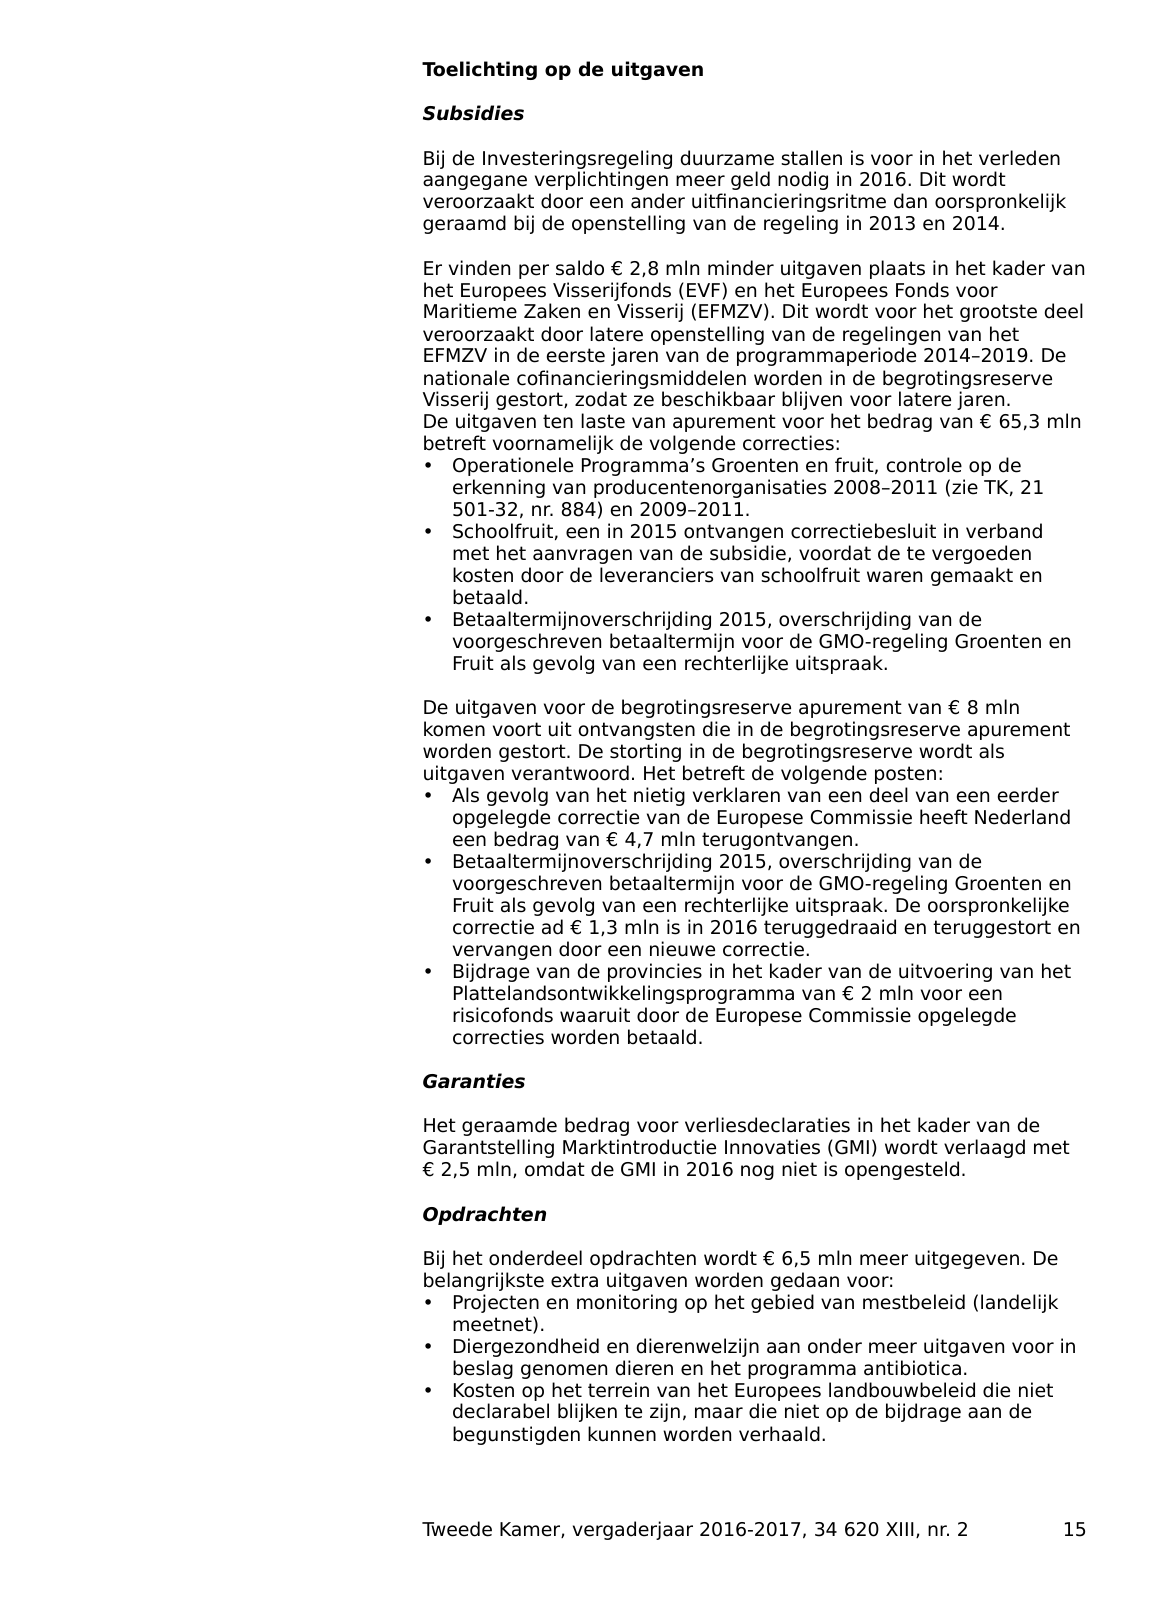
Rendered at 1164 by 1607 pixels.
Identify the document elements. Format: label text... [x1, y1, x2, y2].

text • Betaaltermijnoverschrijding 2015, overschrijding van de voorgeschreven betaaltermijn voor de GMO-regeling Groenten en Fruit als gevolg van een rechterlijke uitspraak. [422, 609, 1087, 675]
text De uitgaven voor de begrotingsreserve apurement van € 8 mln komen voort uit ontvangsten die in de begrotingsreserve apurement worden gestort. De storting in de begrotingsreserve wordt als uitgaven verantwoord. Het betreft de volgende posten: [422, 697, 1087, 785]
text • Betaaltermijnoverschrijding 2015, overschrijding van de voorgeschreven betaaltermijn voor de GMO-regeling Groenten en Fruit als gevolg van een rechterlijke uitspraak. De oorspronkelijke correctie ad € 1,3 mln is in 2016 teruggedraaid en teruggestort en vervangen door een nieuwe correctie. [422, 851, 1087, 961]
text • Schoolfruit, een in 2015 ontvangen correctiebesluit in verband met het aanvragen van de subsidie, voordat de te vergoeden kosten door de leveranciers van schoolfruit waren gemaakt en betaald. [422, 521, 1087, 609]
text De uitgaven ten laste van apurement voor het bedrag van € 65,3 mln betreft voornamelijk de volgende correcties: [422, 411, 1087, 455]
text • Operationele Programma’s Groenten en fruit, controle op de erkenning van producentenorganisaties 2008–2011 (zie TK, 21 501-32, nr. 884) en 2009–2011. [422, 455, 1087, 521]
subtitle Garanties [422, 1071, 1087, 1093]
text • Projecten en monitoring op het gebied van mestbeleid (landelijk meetnet). [422, 1292, 1087, 1336]
text Bij de Investeringsregeling duurzame stallen is voor in het verleden aangegane verplichtingen meer geld nodig in 2016. Dit wordt veroorzaakt door een ander uitfinancieringsritme dan oorspronkelijk geraamd bij de openstelling van de regeling in 2013 en 2014. [422, 147, 1087, 235]
text • Kosten op het terrein van het Europees landbouwbeleid die niet declarabel blijken te zijn, maar die niet op de bijdrage aan de begunstigden kunnen worden verhaald. [422, 1379, 1087, 1445]
text Bij het onderdeel opdrachten wordt € 6,5 mln meer uitgegeven. De belangrijkste extra uitgaven worden gedaan voor: [422, 1248, 1087, 1292]
text • Als gevolg van het nietig verklaren van een deel van een eerder opgelegde correctie van de Europese Commissie heeft Nederland een bedrag van € 4,7 mln terugontvangen. [422, 785, 1087, 851]
subtitle Subsidies [422, 103, 1087, 125]
text Er vinden per saldo € 2,8 mln minder uitgaven plaats in het kader van het Europees Visserijfonds (EVF) en het Europees Fonds voor Maritieme Zaken en Visserij (EFMZV). Dit wordt voor het grootste deel veroorzaakt door latere openstelling van de regelingen van het EFMZV in de eerste jaren van de programmaperiode 2014–2019. De nationale cofinancieringsmiddelen worden in de begrotingsreserve Visserij gestort, zodat ze beschikbaar blijven voor latere jaren. [422, 257, 1087, 411]
subtitle Opdrachten [422, 1203, 1087, 1225]
text • Bijdrage van de provincies in het kader van de uitvoering van het Plattelandsontwikkelingsprogramma van € 2 mln voor een risicofonds waaruit door de Europese Commissie opgelegde correcties worden betaald. [422, 961, 1087, 1049]
subtitle Toelichting op de uitgaven [422, 59, 1087, 81]
text • Diergezondheid en dierenwelzijn aan onder meer uitgaven voor in beslag genomen dieren en het programma antibiotica. [422, 1336, 1087, 1379]
text Het geraamde bedrag voor verliesdeclaraties in het kader van de Garantstelling Marktintroductie Innovaties (GMI) wordt verlaagd met € 2,5 mln, omdat de GMI in 2016 nog niet is opengesteld. [422, 1115, 1087, 1181]
